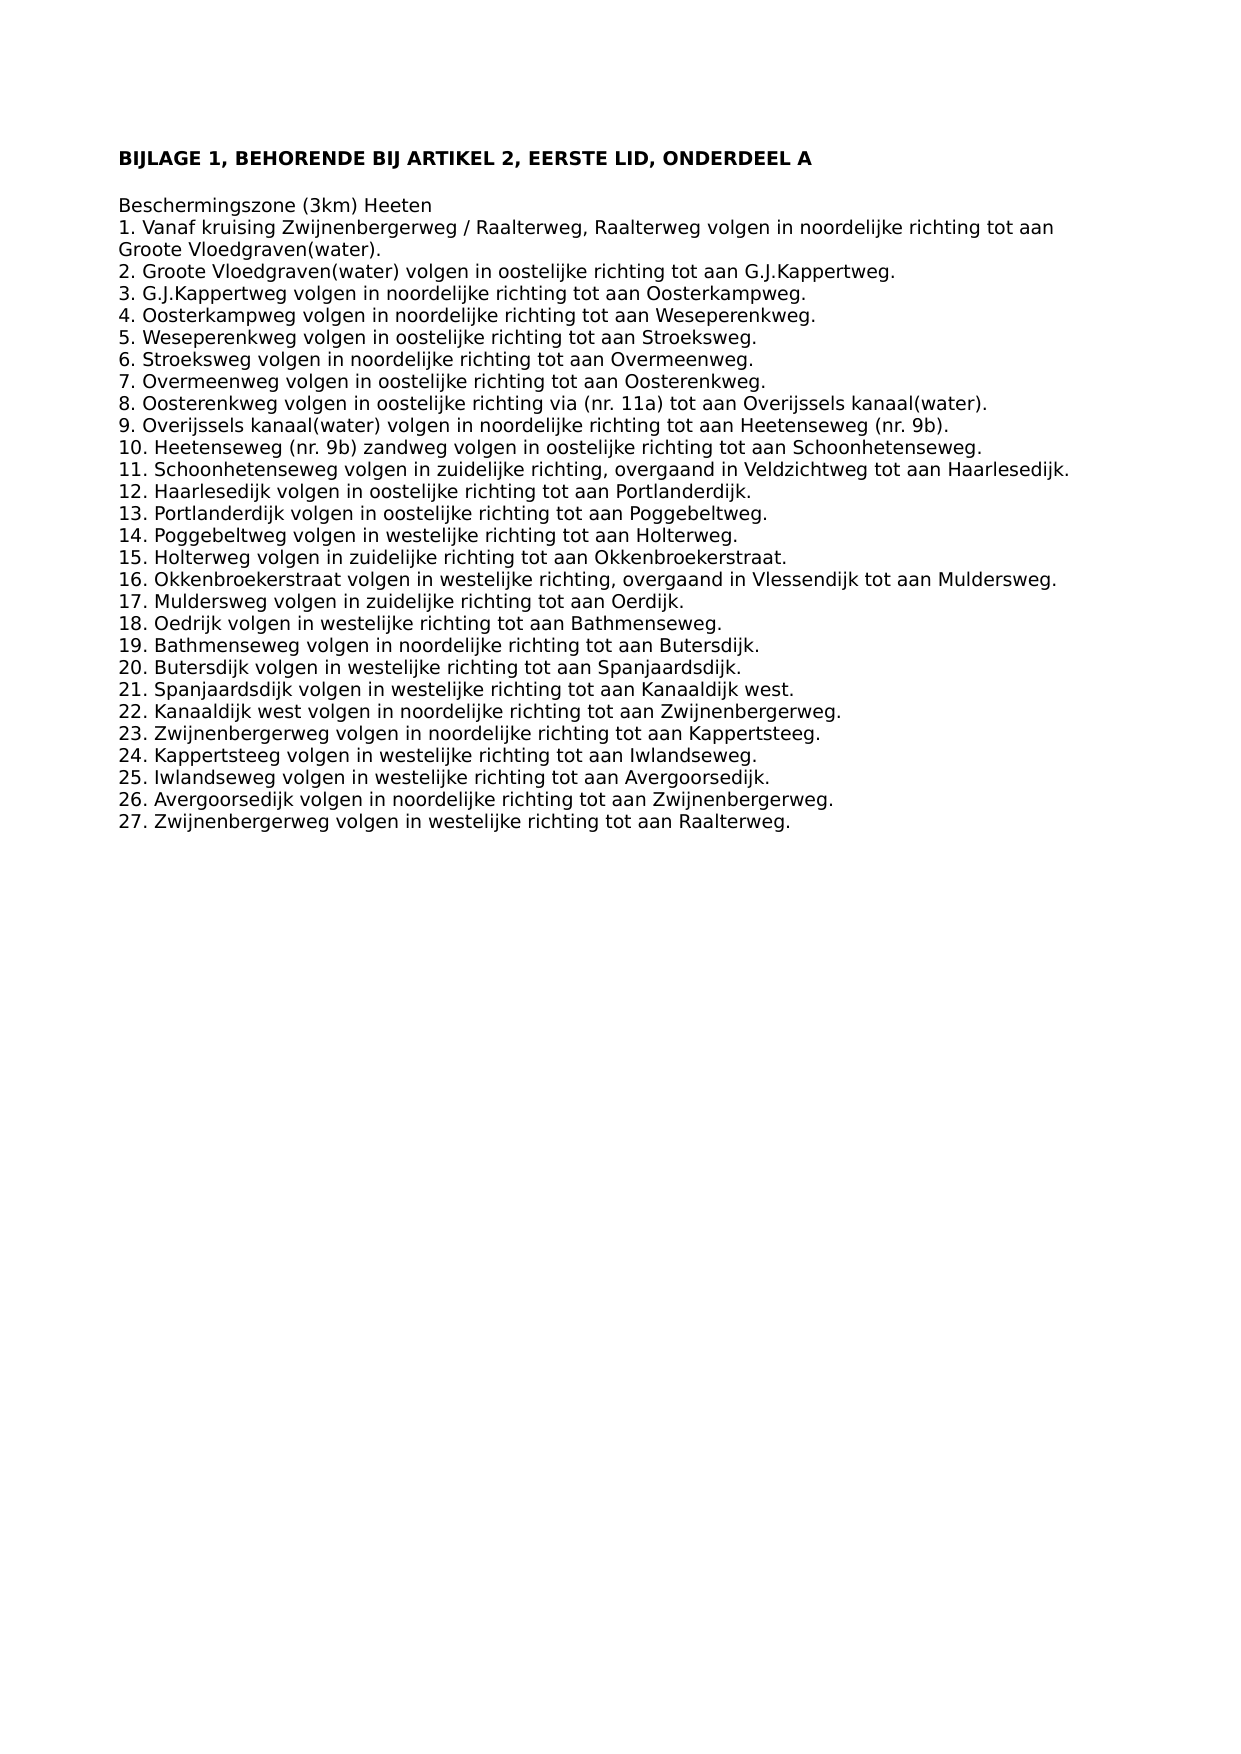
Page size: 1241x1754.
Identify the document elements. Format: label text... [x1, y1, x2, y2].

text 5. Weseperenkweg volgen in oostelijke richting tot aan Stroeksweg. [118, 327, 1122, 349]
text 8. Oosterenkweg volgen in oostelijke richting via (nr. 11a) tot aan Overijssels kanaal(water). [118, 393, 1122, 415]
text 7. Overmeenweg volgen in oostelijke richting tot aan Oosterenkweg. [118, 371, 1122, 393]
text 18. Oedrijk volgen in westelijke richting tot aan Bathmenseweg. [118, 613, 1122, 635]
text 3. G.J.Kappertweg volgen in noordelijke richting tot aan Oosterkampweg. [118, 283, 1122, 305]
text 1. Vanaf kruising Zwijnenbergerweg / Raalterweg, Raalterweg volgen in noordelijke richting tot aan Groote Vloedgraven(water). [118, 217, 1122, 261]
text 6. Stroeksweg volgen in noordelijke richting tot aan Overmeenweg. [118, 349, 1122, 371]
text 14. Poggebeltweg volgen in westelijke richting tot aan Holterweg. [118, 525, 1122, 547]
text 21. Spanjaardsdijk volgen in westelijke richting tot aan Kanaaldijk west. [118, 679, 1122, 701]
text 22. Kanaaldijk west volgen in noordelijke richting tot aan Zwijnenbergerweg. [118, 701, 1122, 723]
text 26. Avergoorsedijk volgen in noordelijke richting tot aan Zwijnenbergerweg. [118, 788, 1122, 811]
text 10. Heetenseweg (nr. 9b) zandweg volgen in oostelijke richting tot aan Schoonhetenseweg. [118, 437, 1122, 459]
text 24. Kappertsteeg volgen in westelijke richting tot aan Iwlandseweg. [118, 744, 1122, 767]
text Beschermingszone (3km) Heeten [118, 195, 1122, 217]
text 16. Okkenbroekerstraat volgen in westelijke richting, overgaand in Vlessendijk tot aan Muldersweg. [118, 569, 1122, 591]
text 11. Schoonhetenseweg volgen in zuidelijke richting, overgaand in Veldzichtweg tot aan Haarlesedijk. [118, 459, 1122, 481]
subtitle BIJLAGE 1, BEHORENDE BIJ ARTIKEL 2, EERSTE LID, ONDERDEEL A [118, 148, 1122, 170]
text 9. Overijssels kanaal(water) volgen in noordelijke richting tot aan Heetenseweg (nr. 9b). [118, 415, 1122, 437]
text 27. Zwijnenbergerweg volgen in westelijke richting tot aan Raalterweg. [118, 811, 1122, 832]
text 13. Portlanderdijk volgen in oostelijke richting tot aan Poggebeltweg. [118, 503, 1122, 525]
text 20. Butersdijk volgen in westelijke richting tot aan Spanjaardsdijk. [118, 657, 1122, 679]
text 15. Holterweg volgen in zuidelijke richting tot aan Okkenbroekerstraat. [118, 547, 1122, 569]
text 19. Bathmenseweg volgen in noordelijke richting tot aan Butersdijk. [118, 635, 1122, 657]
text 2. Groote Vloedgraven(water) volgen in oostelijke richting tot aan G.J.Kappertweg. [118, 261, 1122, 283]
text 23. Zwijnenbergerweg volgen in noordelijke richting tot aan Kappertsteeg. [118, 723, 1122, 744]
text 4. Oosterkampweg volgen in noordelijke richting tot aan Weseperenkweg. [118, 305, 1122, 327]
text 25. Iwlandseweg volgen in westelijke richting tot aan Avergoorsedijk. [118, 767, 1122, 788]
text 12. Haarlesedijk volgen in oostelijke richting tot aan Portlanderdijk. [118, 481, 1122, 503]
text 17. Muldersweg volgen in zuidelijke richting tot aan Oerdijk. [118, 591, 1122, 613]
